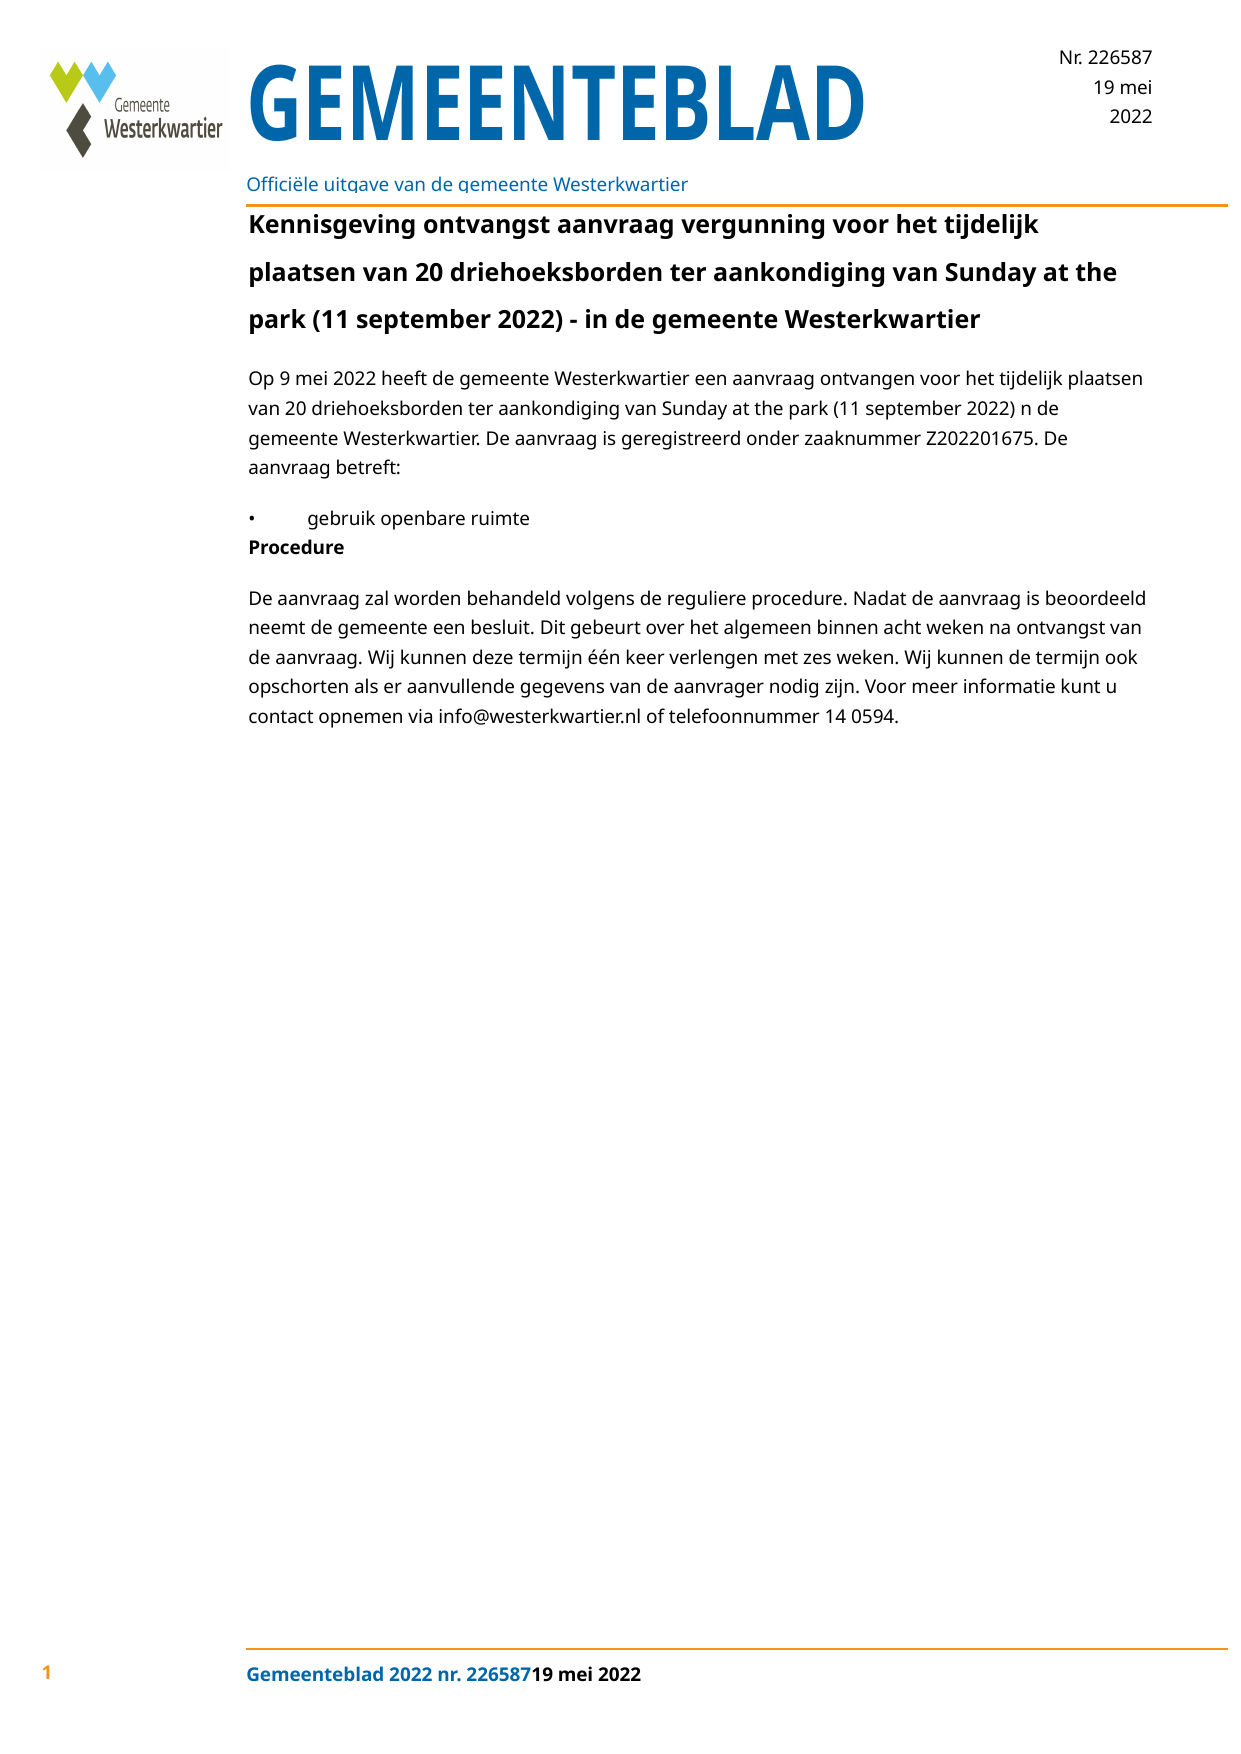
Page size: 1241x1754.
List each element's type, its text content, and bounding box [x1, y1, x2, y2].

text Procedure [248, 534, 1152, 560]
list gebruik openbare ruimte [248, 505, 1152, 530]
text De aanvraag zal worden behandeld volgens de reguliere procedure. Nadat de aanvraag is beoordeeld neemt de gemeente een besluit. Dit gebeurt over het algemeen binnen acht weken na ontvangst van de aanvraag. Wij kunnen deze termijn één keer verlengen met zes weken. Wij kunnen de termijn ook opschorten als er aanvullende gegevens van de aanvrager nodig zijn. Voor meer informatie kunt u contact opnemen via info@westerkwartier.nl of telefoonnummer 14 0594. [248, 585, 1152, 729]
text Kennisgeving ontvangst aanvraag vergunning voor het tijdelijk plaatsen van 20 driehoeksborden ter aankondiging van Sunday at the park (11 september 2022) - in de gemeente Westerkwartier [248, 207, 1152, 336]
text Op 9 mei 2022 heeft de gemeente Westerkwartier een aanvraag ontvangen voor het tijdelijk plaatsen van 20 driehoeksborden ter aankondiging van Sunday at the park (11 september 2022) n de gemeente Westerkwartier. De aanvraag is geregistreerd onder zaaknummer Z202201675. De aanvraag betreft: [248, 366, 1152, 480]
picture [41, 47, 231, 172]
